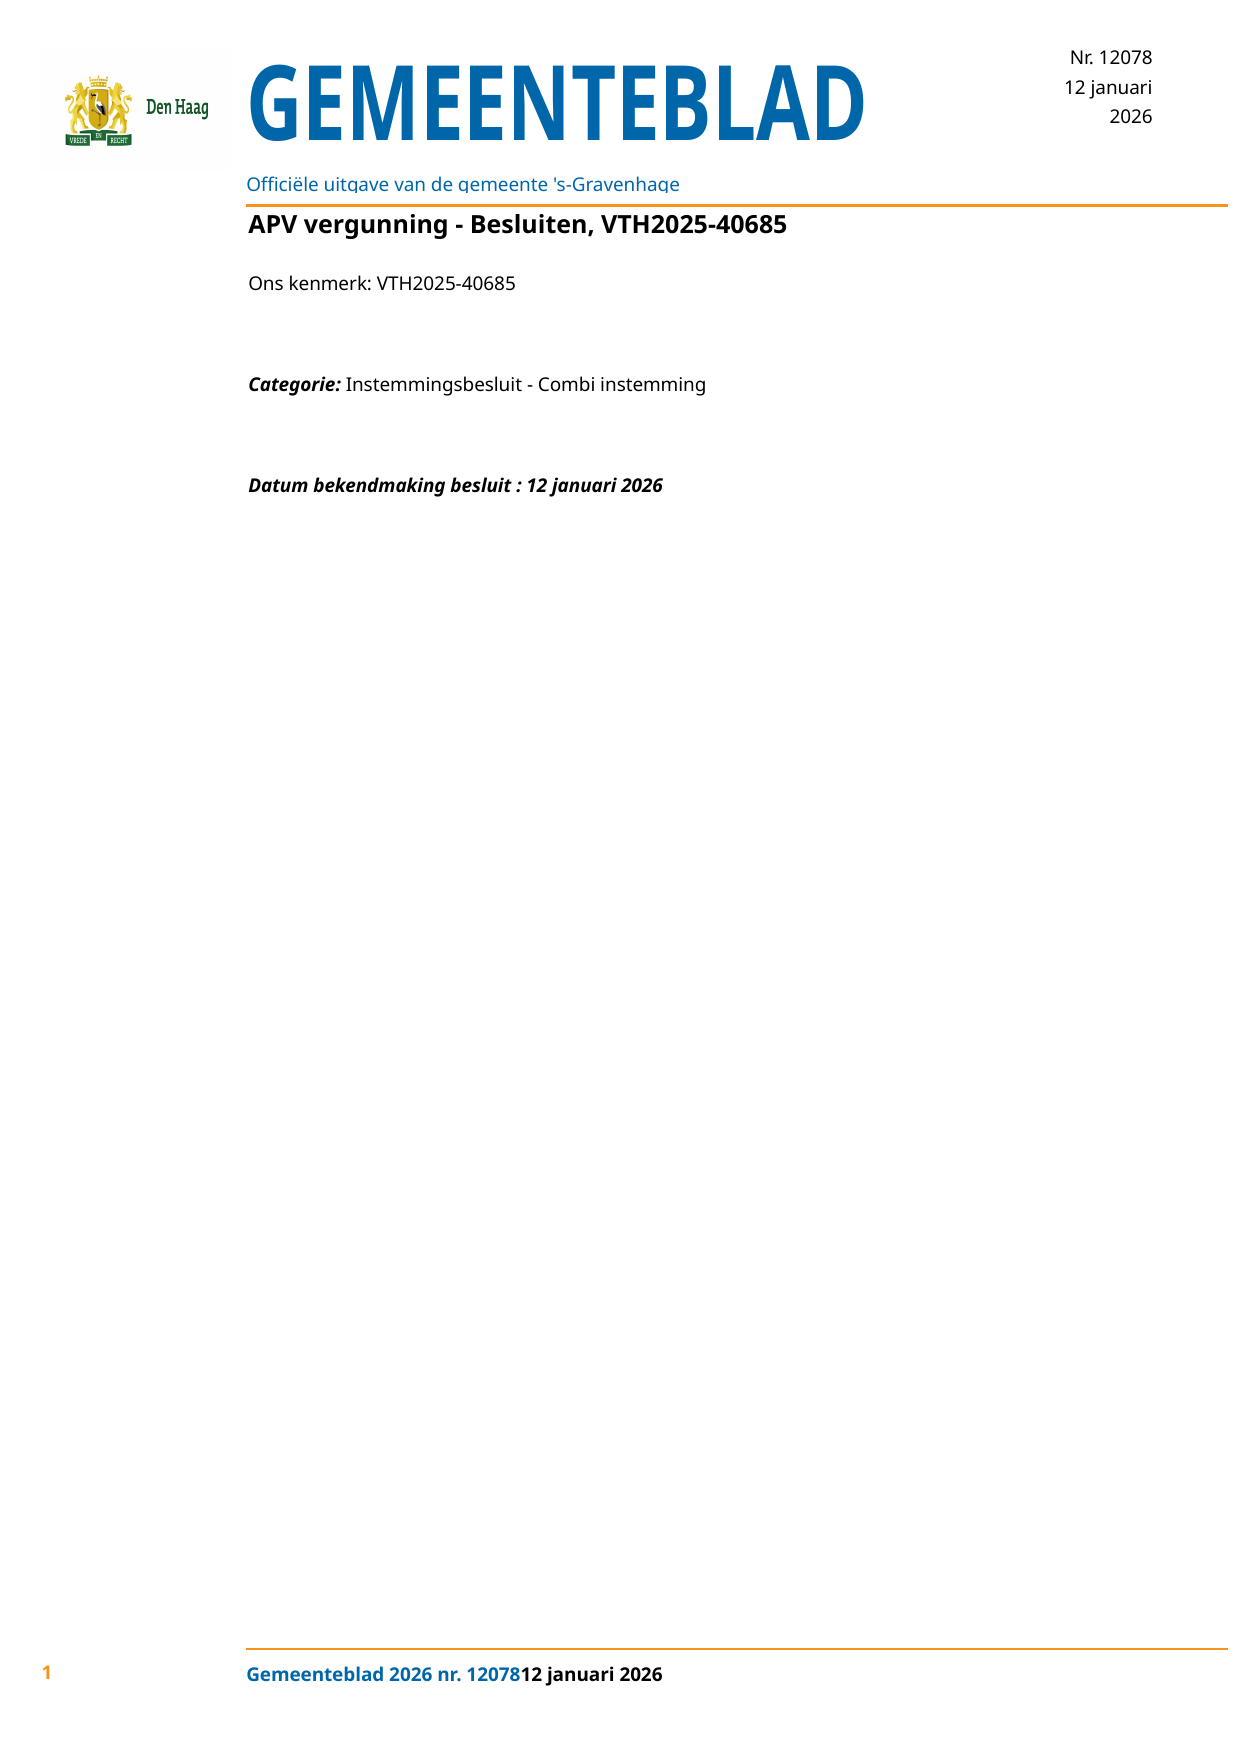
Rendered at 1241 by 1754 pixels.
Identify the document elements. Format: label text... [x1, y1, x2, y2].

text Datum bekendmaking besluit : 12 januari 2026 [248, 472, 1152, 498]
text Ons kenmerk: VTH2025-40685 [248, 270, 1152, 296]
text APV vergunning - Besluiten, VTH2025-40685 [248, 207, 1152, 241]
text Categorie: Instemmingsbesluit - Combi instemming [248, 371, 1152, 397]
picture [41, 47, 231, 172]
